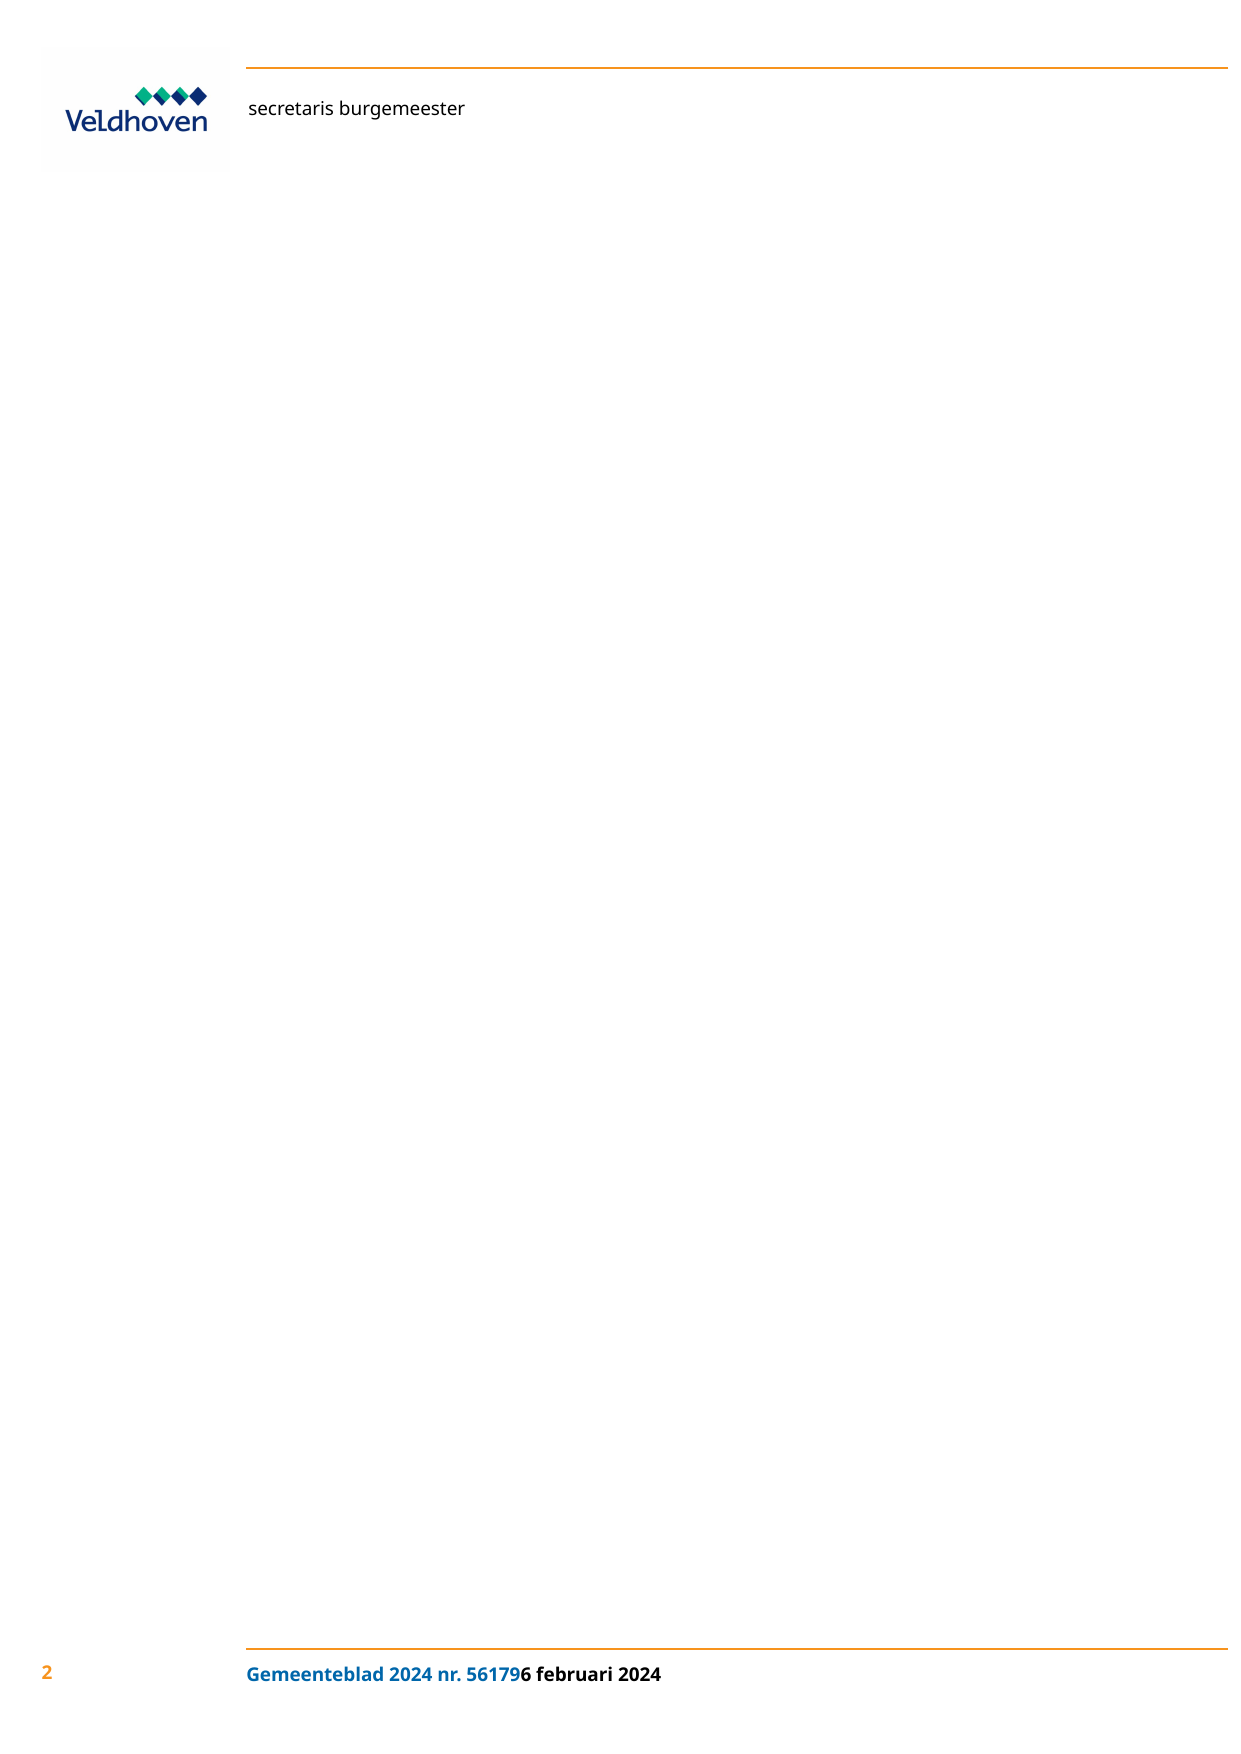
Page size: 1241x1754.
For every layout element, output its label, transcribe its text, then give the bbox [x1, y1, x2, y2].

text secretaris burgemeester [248, 95, 1152, 121]
picture [41, 47, 231, 172]
